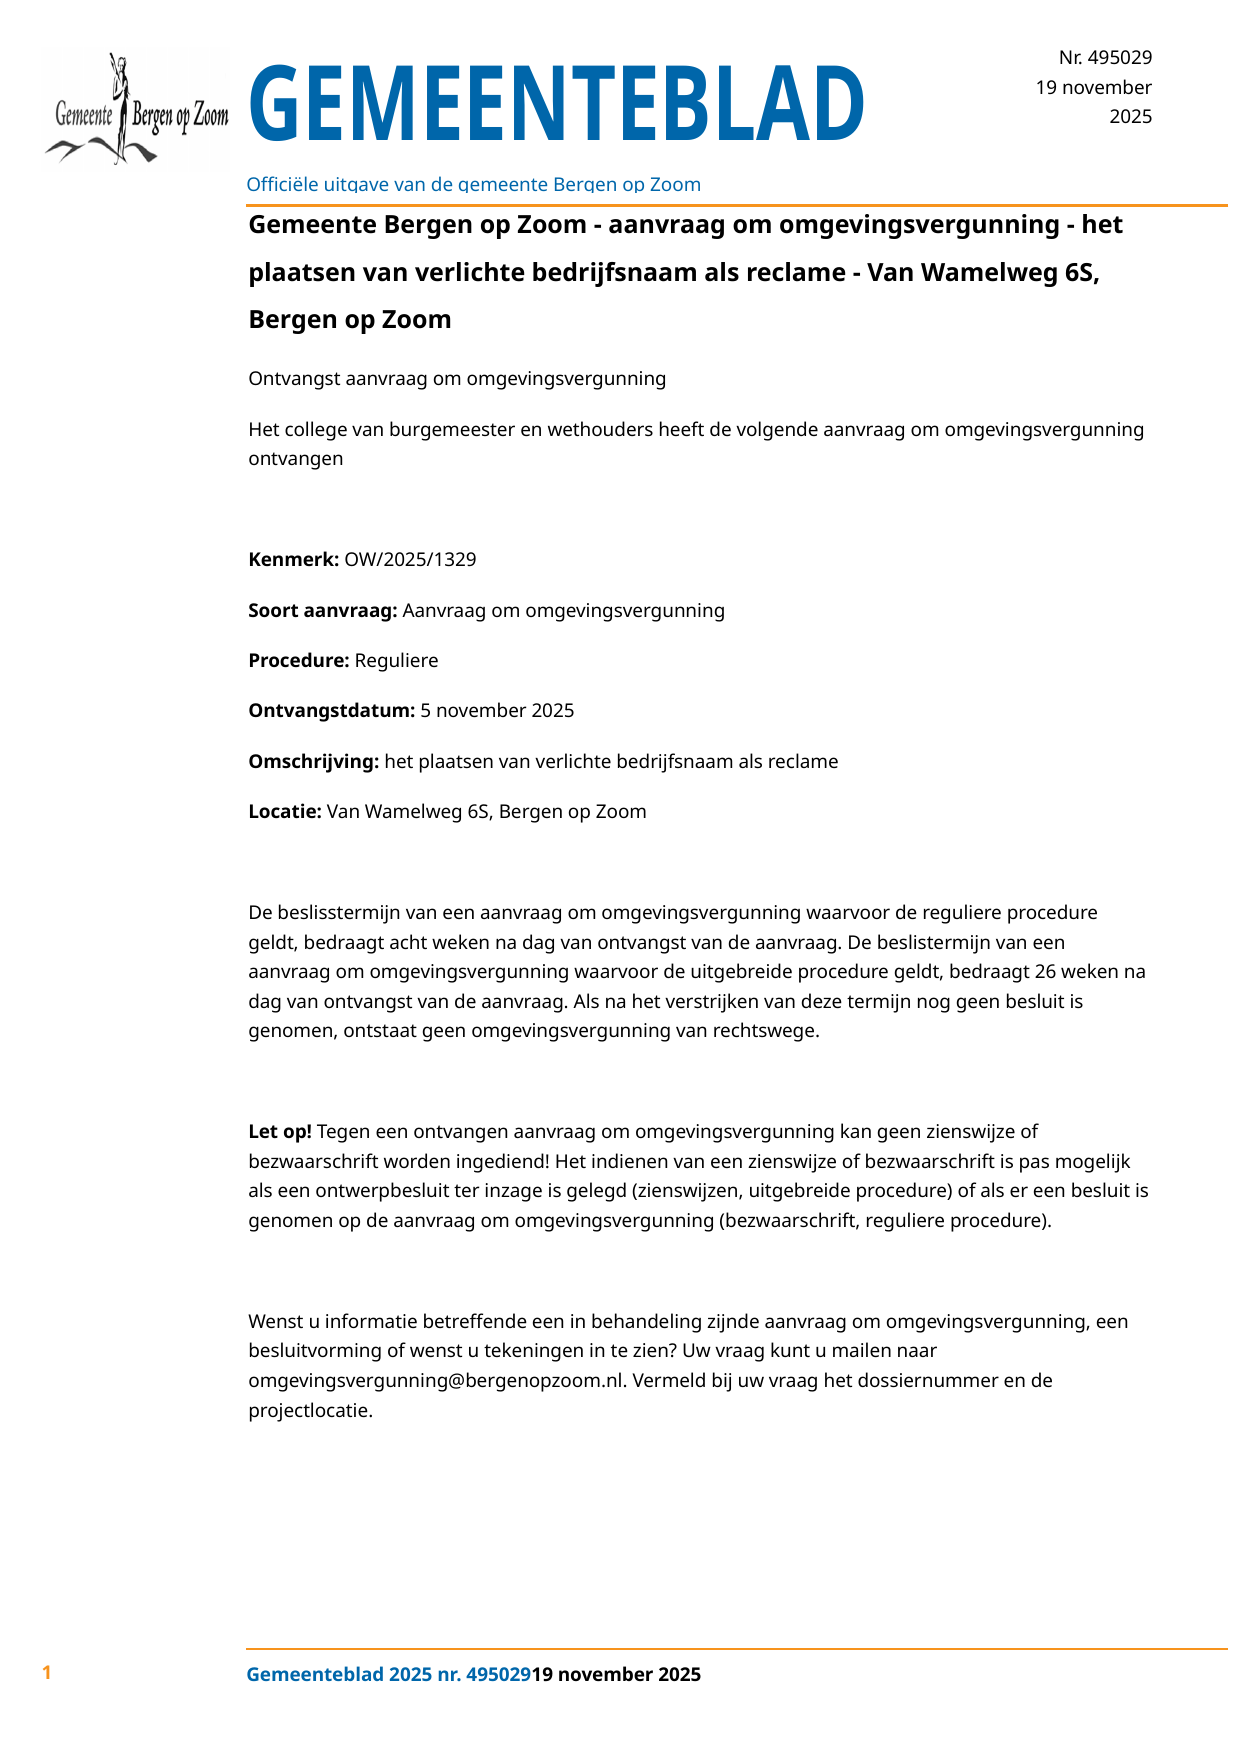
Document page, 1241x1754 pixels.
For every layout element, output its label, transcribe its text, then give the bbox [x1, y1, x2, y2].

text Ontvangst aanvraag om omgevingsvergunning [248, 366, 1152, 391]
text Procedure: Reguliere [248, 647, 1152, 673]
text Locatie: Van Wamelweg 6S, Bergen op Zoom [248, 798, 1152, 824]
text Soort aanvraag: Aanvraag om omgevingsvergunning [248, 597, 1152, 622]
text De beslisstermijn van een aanvraag om omgevingsvergunning waarvoor de reguliere procedure geldt, bedraagt acht weken na dag van ontvangst van de aanvraag. De beslistermijn van een aanvraag om omgevingsvergunning waarvoor de uitgebreide procedure geldt, bedraagt 26 weken na dag van ontvangst van de aanvraag. Als na het verstrijken van deze termijn nog geen besluit is genomen, ontstaat geen omgevingsvergunning van rechtswege. [248, 899, 1152, 1043]
text Let op! Tegen een ontvangen aanvraag om omgevingsvergunning kan geen zienswijze of bezwaarschrift worden ingediend! Het indienen van een zienswijze of bezwaarschrift is pas mogelijk als een ontwerpbesluit ter inzage is gelegd (zienswijzen, uitgebreide procedure) of als er een besluit is genomen op de aanvraag om omgevingsvergunning (bezwaarschrift, reguliere procedure). [248, 1118, 1152, 1233]
text Ontvangstdatum: 5 november 2025 [248, 698, 1152, 723]
text Het college van burgemeester en wethouders heeft de volgende aanvraag om omgevingsvergunning ontvangen [248, 416, 1152, 471]
text Gemeente Bergen op Zoom - aanvraag om omgevingsvergunning - het plaatsen van verlichte bedrijfsnaam als reclame - Van Wamelweg 6S, Bergen op Zoom [248, 207, 1152, 336]
text Kenmerk: OW/2025/1329 [248, 546, 1152, 572]
text Omschrijving: het plaatsen van verlichte bedrijfsnaam als reclame [248, 748, 1152, 774]
picture [41, 47, 231, 172]
text Wenst u informatie betreffende een in behandeling zijnde aanvraag om omgevingsvergunning, een besluitvorming of wenst u tekeningen in te zien? Uw vraag kunt u mailen naar omgevingsvergunning@bergenopzoom.nl. Vermeld bij uw vraag het dossiernummer en de projectlocatie. [248, 1308, 1152, 1422]
